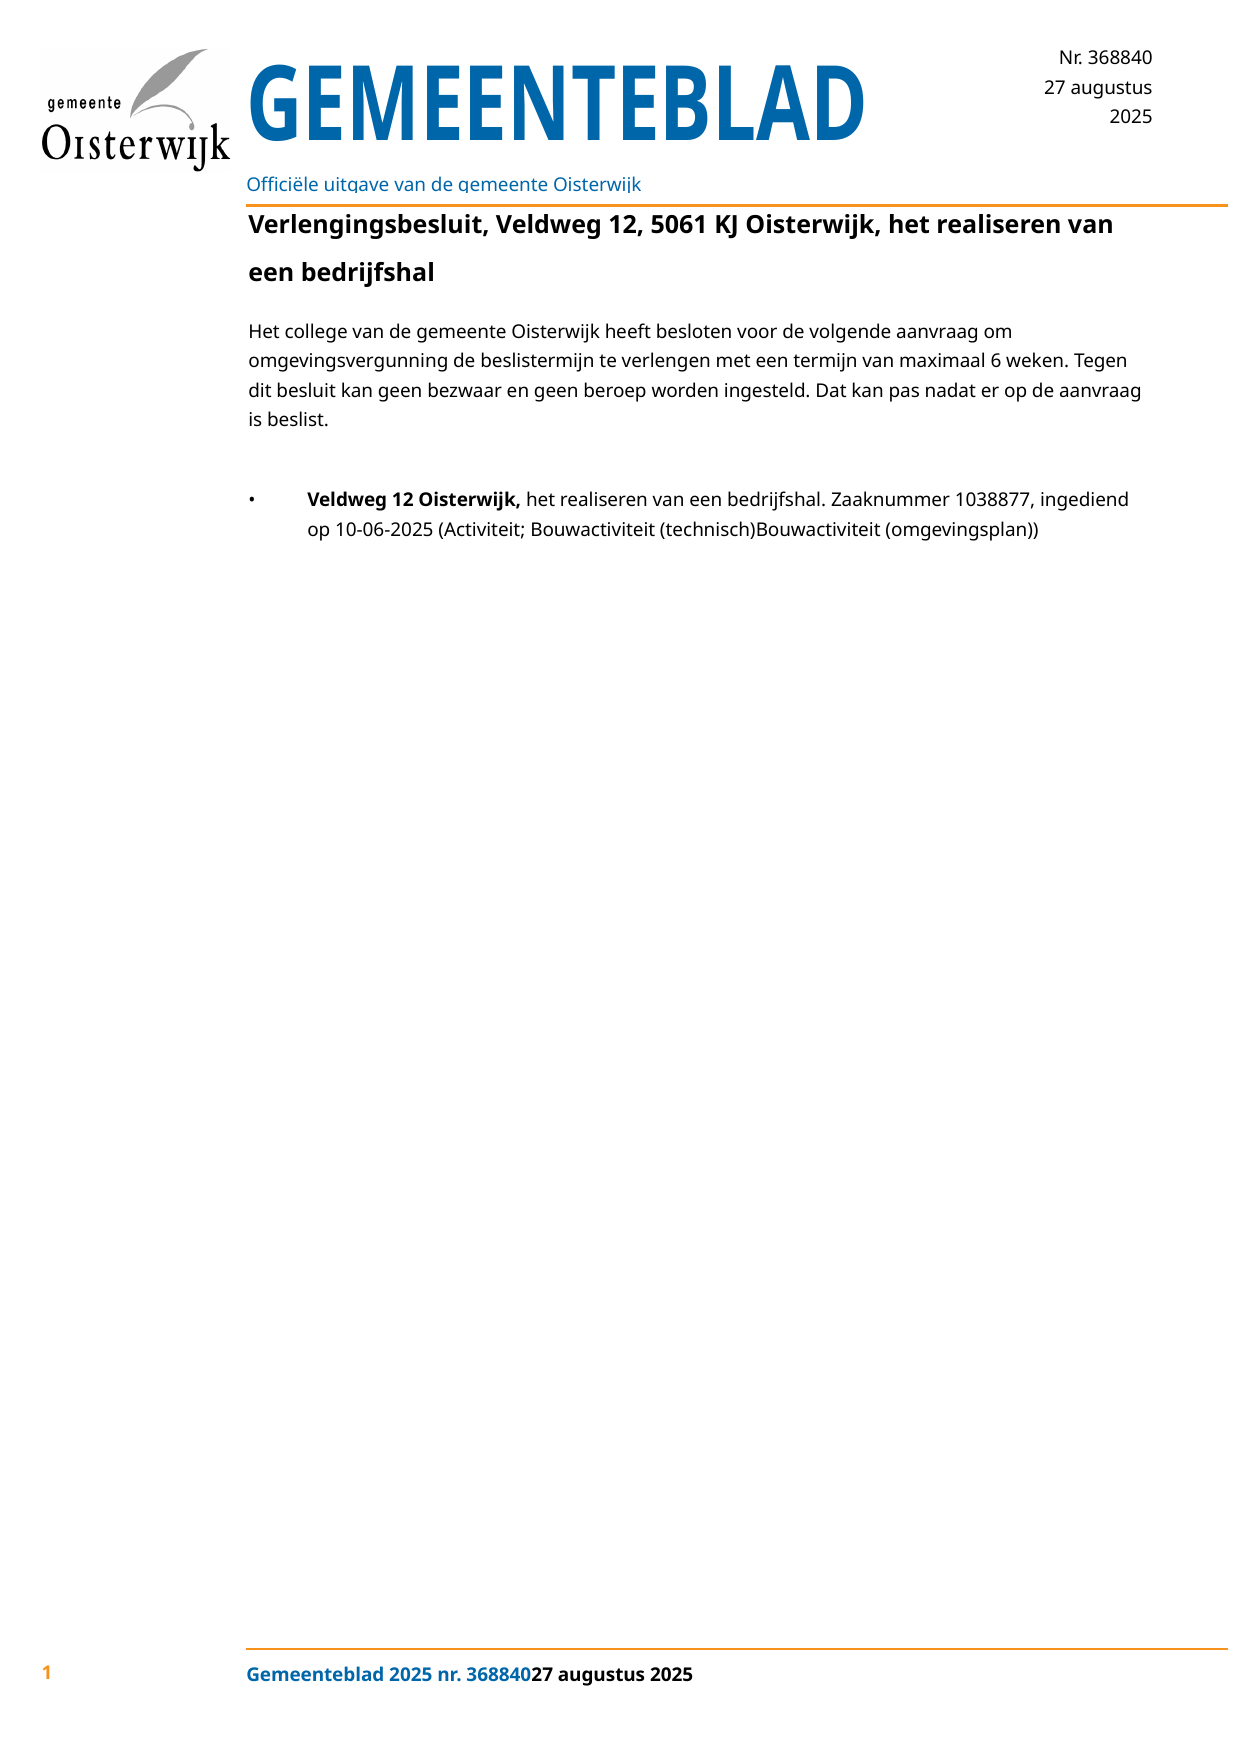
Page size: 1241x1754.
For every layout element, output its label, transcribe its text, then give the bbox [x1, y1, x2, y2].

text Verlengingsbesluit, Veldweg 12, 5061 KJ Oisterwijk, het realiseren van een bedrijfshal [248, 207, 1152, 288]
list Veldweg 12 Oisterwijk, het realiseren van een bedrijfshal. Zaaknummer 1038877, ingediend op 10-06-2025 (Activiteit; Bouwactiviteit (technisch)Bouwactiviteit (omgevingsplan)) [248, 487, 1152, 542]
picture [41, 47, 231, 172]
text Het college van de gemeente Oisterwijk heeft besloten voor de volgende aanvraag om omgevingsvergunning de beslistermijn te verlengen met een termijn van maximaal 6 weken. Tegen dit besluit kan geen bezwaar en geen beroep worden ingesteld. Dat kan pas nadat er op de aanvraag is beslist. [248, 318, 1152, 432]
